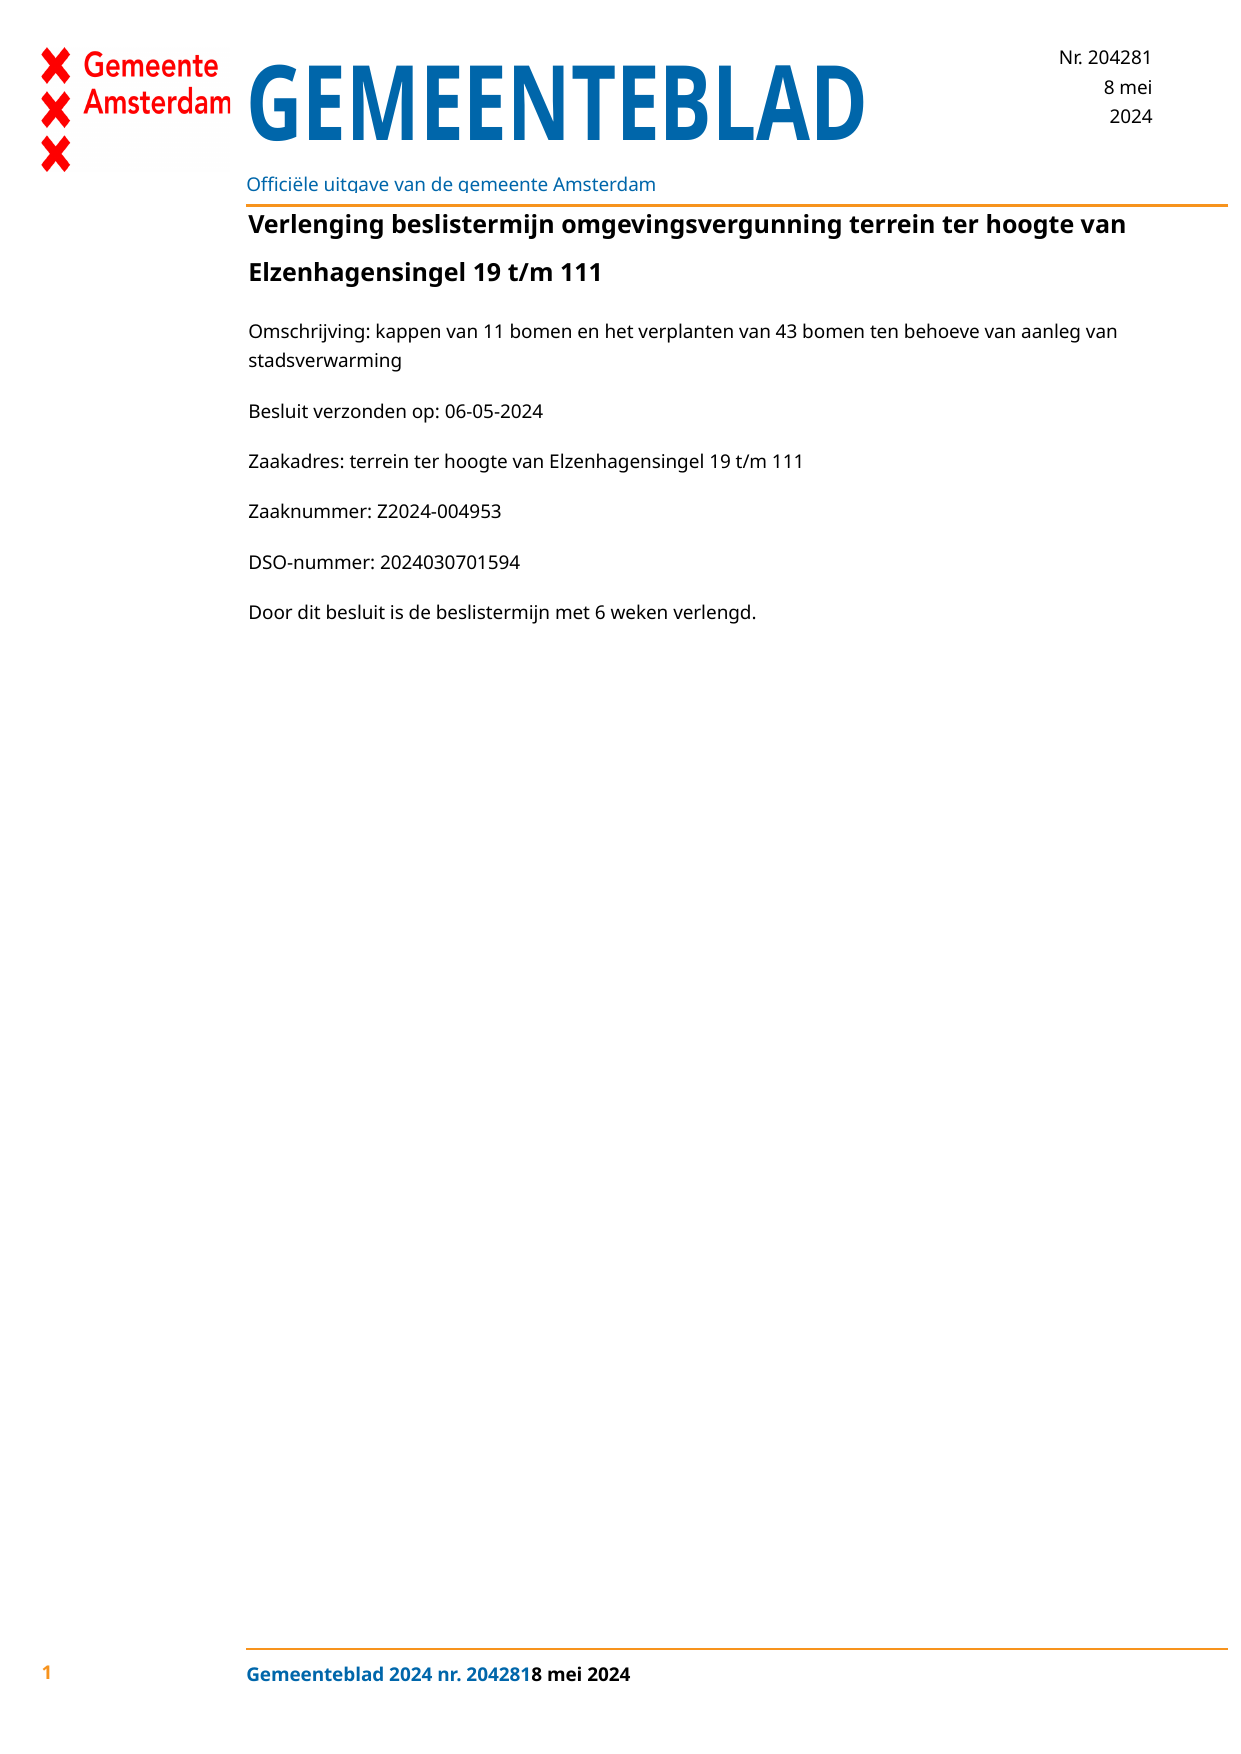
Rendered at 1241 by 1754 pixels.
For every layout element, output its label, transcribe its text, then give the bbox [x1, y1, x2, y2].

text Omschrijving: kappen van 11 bomen en het verplanten van 43 bomen ten behoeve van aanleg van stadsverwarming [248, 318, 1152, 373]
text Door dit besluit is de beslistermijn met 6 weken verlengd. [248, 599, 1152, 625]
text DSO-nummer: 2024030701594 [248, 549, 1152, 575]
text Verlenging beslistermijn omgevingsvergunning terrein ter hoogte van Elzenhagensingel 19 t/m 111 [248, 207, 1152, 288]
picture [41, 47, 231, 172]
text Besluit verzonden op: 06-05-2024 [248, 398, 1152, 424]
text Zaakadres: terrein ter hoogte van Elzenhagensingel 19 t/m 111 [248, 448, 1152, 474]
text Zaaknummer: Z2024-004953 [248, 499, 1152, 524]
